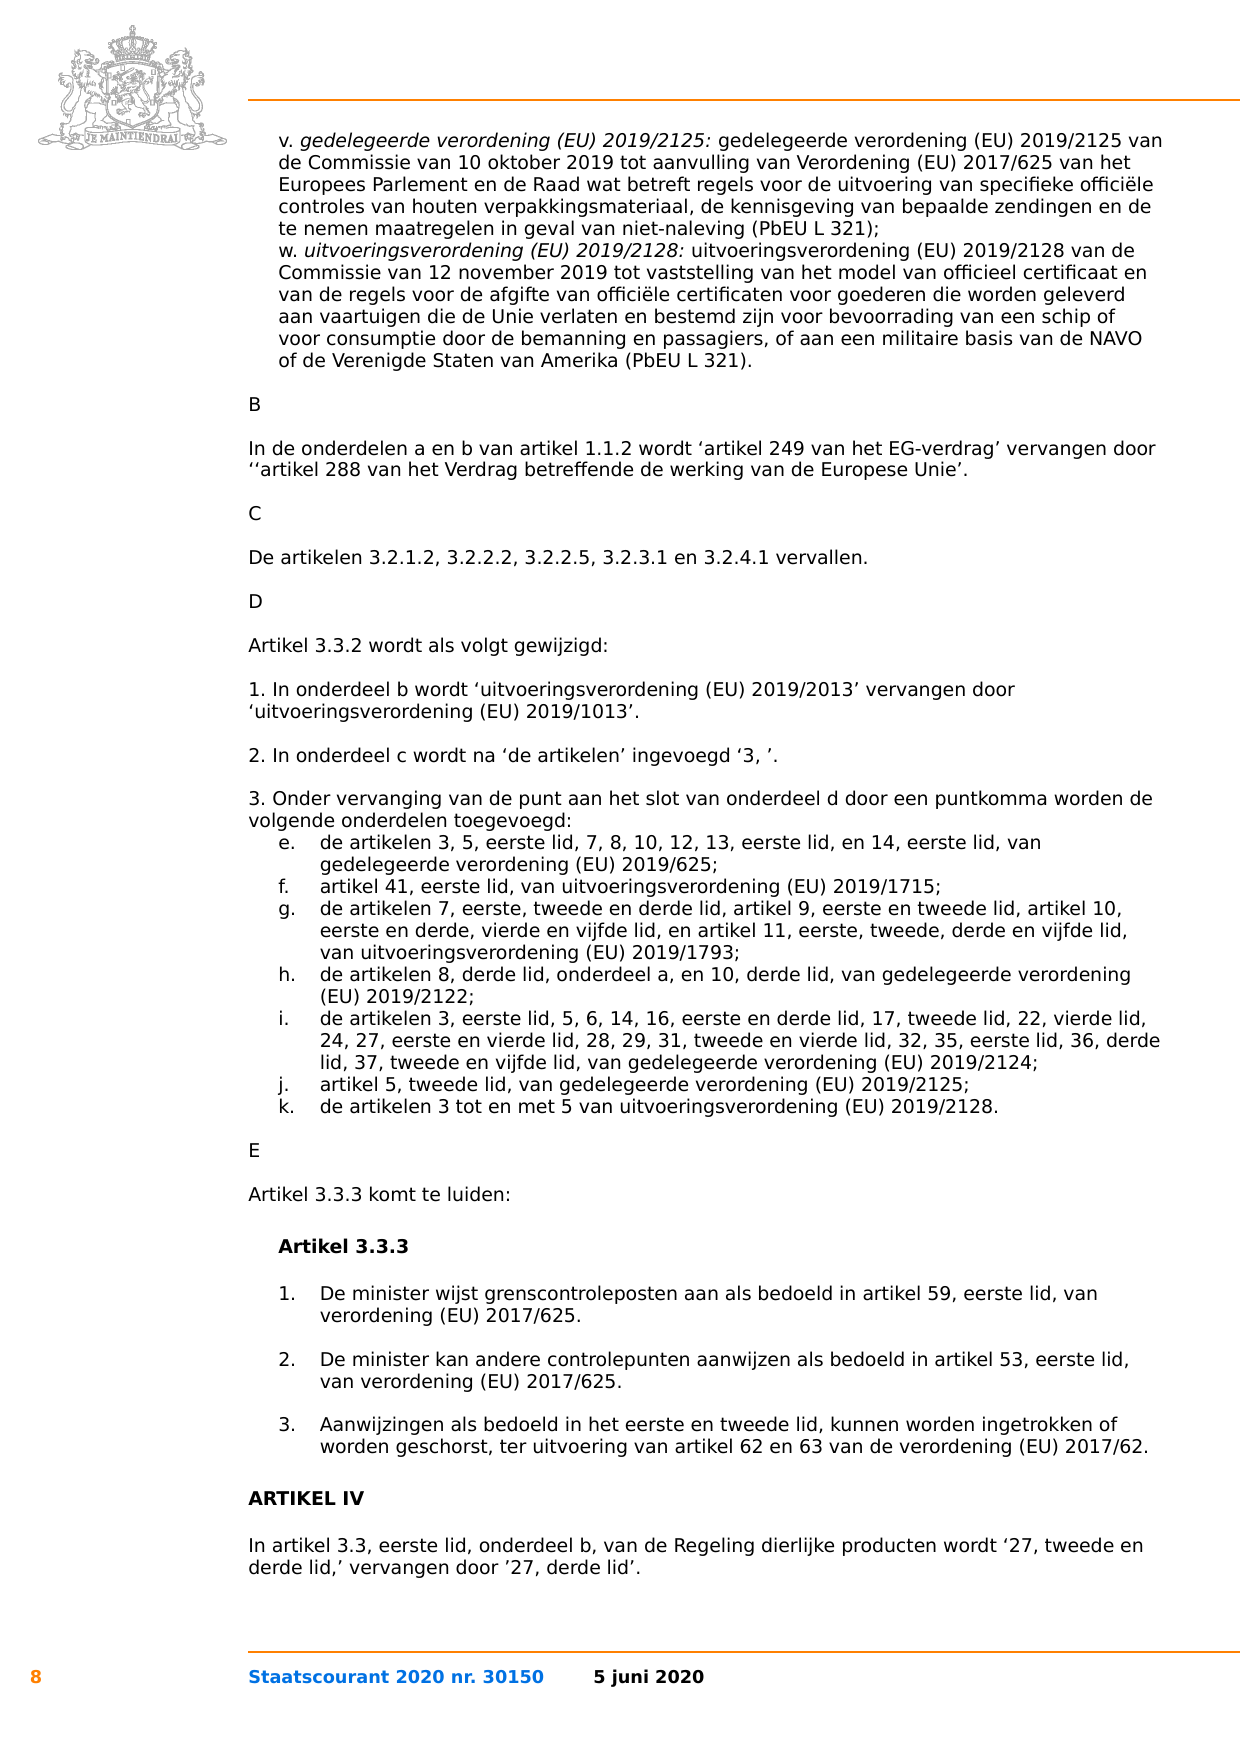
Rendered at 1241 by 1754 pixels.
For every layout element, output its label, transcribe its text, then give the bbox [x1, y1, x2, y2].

text Artikel 3.3.2 wordt als volgt gewijzigd: [248, 635, 1163, 657]
text 2. De minister kan andere controlepunten aanwijzen als bedoeld in artikel 53, eerste lid, van verordening (EU) 2017/625. [278, 1348, 1163, 1392]
text 1. In onderdeel b wordt ‘uitvoeringsverordening (EU) 2019/2013’ vervangen door ‘uitvoeringsverordening (EU) 2019/1013’. [248, 679, 1163, 723]
text j. artikel 5, tweede lid, van gedelegeerde verordening (EU) 2019/2125; [278, 1074, 1163, 1096]
text i. de artikelen 3, eerste lid, 5, 6, 14, 16, eerste en derde lid, 17, tweede lid, 22, vierde lid, 24, 27, eerste en vierde lid, 28, 29, 31, tweede en vierde lid, 32, 35, eerste lid, 36, derde lid, 37, tweede en vijfde lid, van gedelegeerde verordening (EU) 2019/2124; [278, 1008, 1163, 1074]
text v. gedelegeerde verordening (EU) 2019/2125: gedelegeerde verordening (EU) 2019/2125 van de Commissie van 10 oktober 2019 tot aanvulling van Verordening (EU) 2017/625 van het Europees Parlement en de Raad wat betreft regels voor de uitvoering van specifieke officiële controles van houten verpakkingsmateriaal, de kennisgeving van bepaalde zendingen en de te nemen maatregelen in geval van niet-naleving (PbEU L 321); [278, 130, 1163, 240]
text f. artikel 41, eerste lid, van uitvoeringsverordening (EU) 2019/1715; [278, 876, 1163, 898]
text 2. In onderdeel c wordt na ‘de artikelen’ ingevoegd ‘3, ’. [248, 744, 1163, 766]
text 3. Onder vervanging van de punt aan het slot van onderdeel d door een puntkomma worden de volgende onderdelen toegevoegd: [248, 788, 1163, 832]
text C [248, 503, 1163, 525]
picture [38, 25, 227, 150]
text k. de artikelen 3 tot en met 5 van uitvoeringsverordening (EU) 2019/2128. [278, 1096, 1163, 1118]
text De artikelen 3.2.1.2, 3.2.2.2, 3.2.2.5, 3.2.3.1 en 3.2.4.1 vervallen. [248, 547, 1163, 569]
text g. de artikelen 7, eerste, tweede en derde lid, artikel 9, eerste en tweede lid, artikel 10, eerste en derde, vierde en vijfde lid, en artikel 11, eerste, tweede, derde en vijfde lid, van uitvoeringsverordening (EU) 2019/1793; [278, 898, 1163, 964]
text D [248, 591, 1163, 613]
subtitle ARTIKEL IV [248, 1488, 1163, 1510]
text In de onderdelen a en b van artikel 1.1.2 wordt ‘artikel 249 van het EG-verdrag’ vervangen door ‘‘artikel 288 van het Verdrag betreffende de werking van de Europese Unie’. [248, 437, 1163, 481]
text w. uitvoeringsverordening (EU) 2019/2128: uitvoeringsverordening (EU) 2019/2128 van de Commissie van 12 november 2019 tot vaststelling van het model van officieel certificaat en van de regels voor de afgifte van officiële certificaten voor goederen die worden geleverd aan vaartuigen die de Unie verlaten en bestemd zijn voor bevoorrading van een schip of voor consumptie door de bemanning en passagiers, of aan een militaire basis van de NAVO of de Verenigde Staten van Amerika (PbEU L 321). [278, 240, 1163, 372]
text B [248, 393, 1163, 416]
text E [248, 1140, 1163, 1162]
text h. de artikelen 8, derde lid, onderdeel a, en 10, derde lid, van gedelegeerde verordening (EU) 2019/2122; [278, 964, 1163, 1008]
subtitle Artikel 3.3.3 [278, 1236, 1163, 1258]
text Artikel 3.3.3 komt te luiden: [248, 1184, 1163, 1206]
text 3. Aanwijzingen als bedoeld in het eerste en tweede lid, kunnen worden ingetrokken of worden geschorst, ter uitvoering van artikel 62 en 63 van de verordening (EU) 2017/62. [278, 1414, 1163, 1458]
text In artikel 3.3, eerste lid, onderdeel b, van de Regeling dierlijke producten wordt ‘27, tweede en derde lid,’ vervangen door ’27, derde lid’. [248, 1535, 1163, 1579]
text e. de artikelen 3, 5, eerste lid, 7, 8, 10, 12, 13, eerste lid, en 14, eerste lid, van gedelegeerde verordening (EU) 2019/625; [278, 832, 1163, 876]
text 1. De minister wijst grenscontroleposten aan als bedoeld in artikel 59, eerste lid, van verordening (EU) 2017/625. [278, 1283, 1163, 1327]
